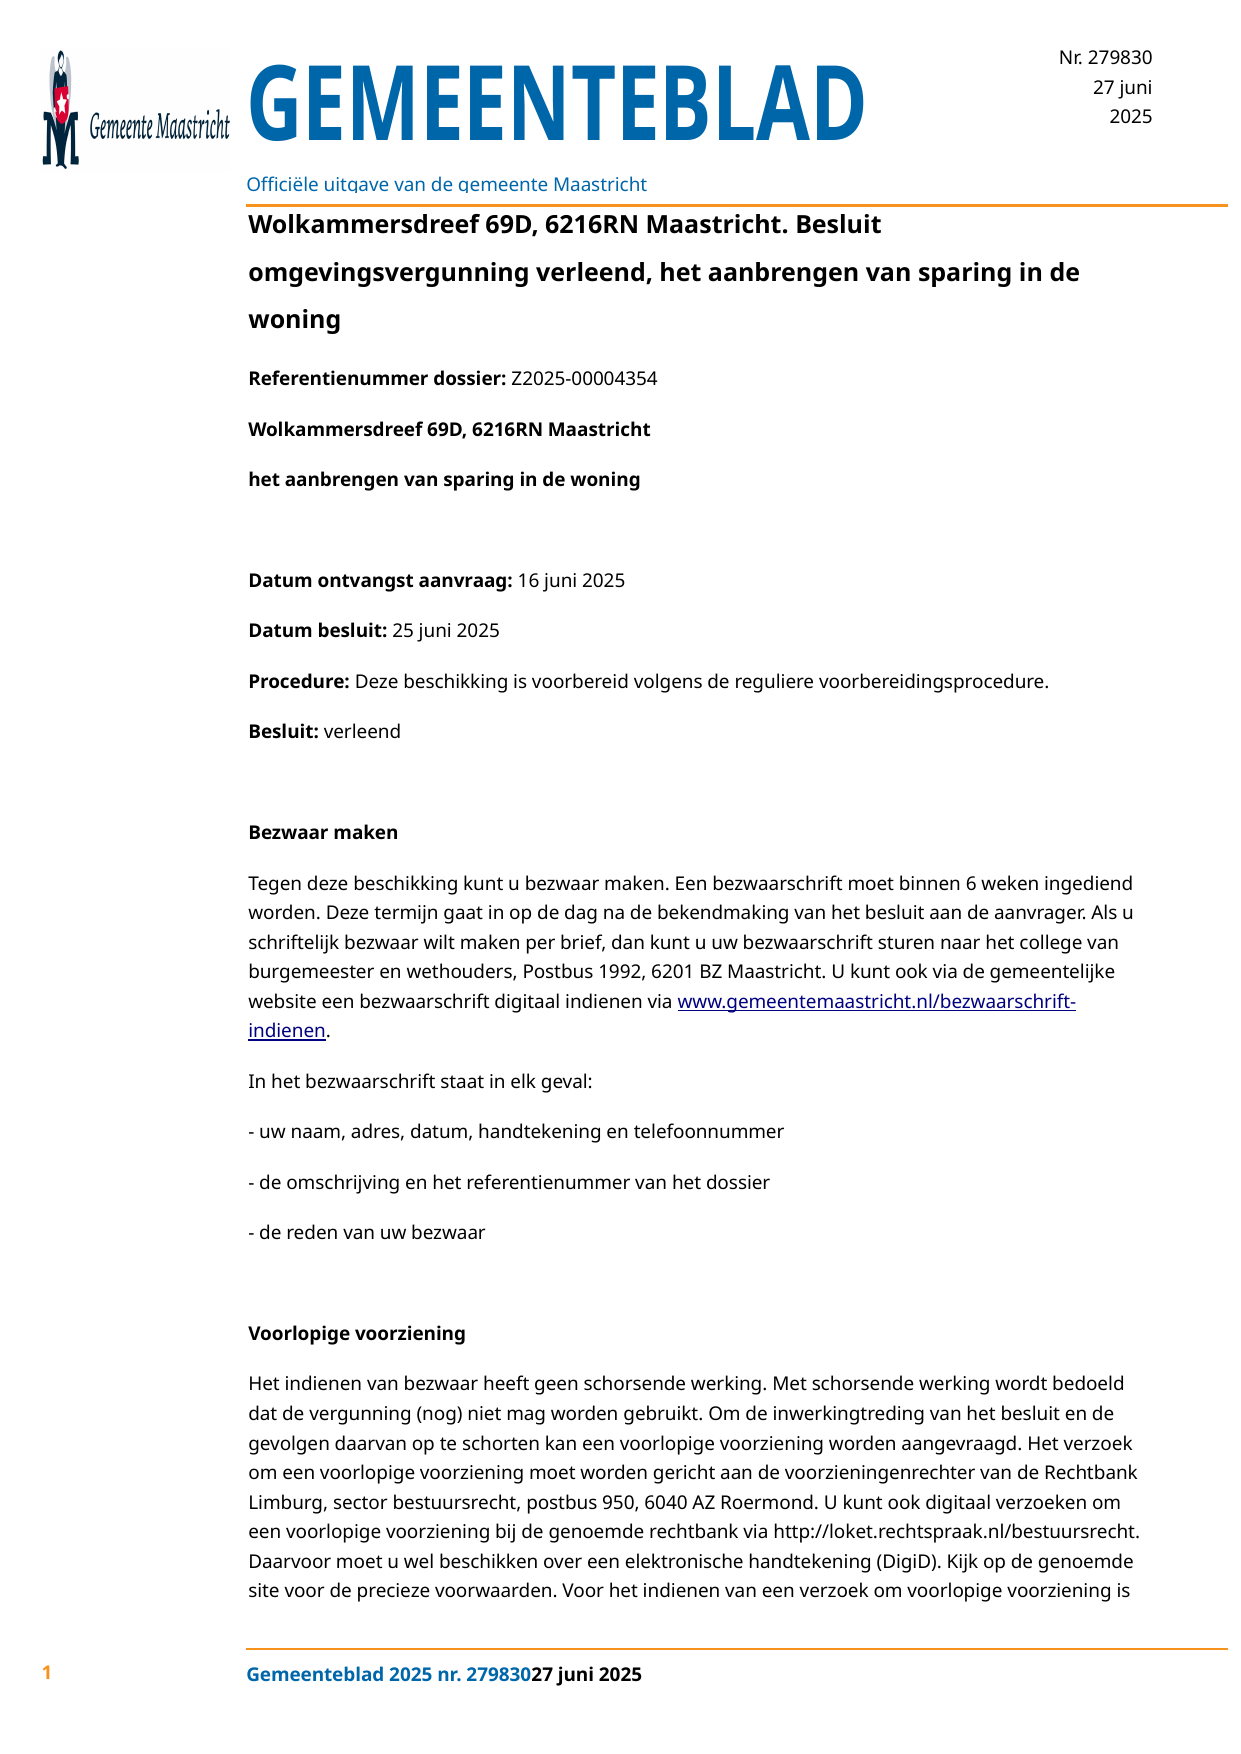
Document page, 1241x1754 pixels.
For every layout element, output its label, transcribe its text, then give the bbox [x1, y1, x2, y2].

picture [41, 47, 231, 172]
text Voorlopige voorziening [248, 1320, 1152, 1346]
text Besluit: verleend [248, 718, 1152, 744]
text Wolkammersdreef 69D, 6216RN Maastricht [248, 416, 1152, 442]
text Procedure: Deze beschikking is voorbereid volgens de reguliere voorbereidingsprocedure. [248, 668, 1152, 694]
text Datum ontvangst aanvraag: 16 juni 2025 [248, 567, 1152, 593]
text - de reden van uw bezwaar [248, 1219, 1152, 1245]
text In het bezwaarschrift staat in elk geval: [248, 1068, 1152, 1094]
text het aanbrengen van sparing in de woning [248, 466, 1152, 492]
text - de omschrijving en het referentienummer van het dossier [248, 1169, 1152, 1194]
text Bezwaar maken [248, 819, 1152, 845]
text Referentienummer dossier: Z2025-00004354 [248, 366, 1152, 391]
text Het indienen van bezwaar heeft geen schorsende werking. Met schorsende werking wordt bedoeld dat de vergunning (nog) niet mag worden gebruikt. Om de inwerkingtreding van het besluit en de gevolgen daarvan op te schorten kan een voorlopige voorziening worden aangevraagd. Het verzoek om een voorlopige voorziening moet worden gericht aan de voorzieningenrechter van de Rechtbank Limburg, sector bestuursrecht, postbus 950, 6040 AZ Roermond. U kunt ook digitaal verzoeken om een voorlopige voorziening bij de genoemde rechtbank via http://loket.rechtspraak.nl/bestuursrecht. Daarvoor moet u wel beschikken over een elektronische handtekening (DigiD). Kijk op de genoemde site voor de precieze voorwaarden. Voor het indienen van een verzoek om voorlopige voorziening is [248, 1371, 1152, 1603]
text Tegen deze beschikking kunt u bezwaar maken. Een bezwaarschrift moet binnen 6 weken ingediend worden. Deze termijn gaat in op de dag na de bekendmaking van het besluit aan de aanvrager. Als u schriftelijk bezwaar wilt maken per brief, dan kunt u uw bezwaarschrift sturen naar het college van burgemeester en wethouders, Postbus 1992, 6201 BZ Maastricht. U kunt ook via de gemeentelijke website een bezwaarschrift digitaal indienen via www.gemeentemaastricht.nl/bezwaarschrift-indienen. [248, 870, 1152, 1043]
text - uw naam, adres, datum, handtekening en telefoonnummer [248, 1118, 1152, 1144]
text Datum besluit: 25 juni 2025 [248, 618, 1152, 643]
text Wolkammersdreef 69D, 6216RN Maastricht. Besluit omgevingsvergunning verleend, het aanbrengen van sparing in de woning [248, 207, 1152, 336]
